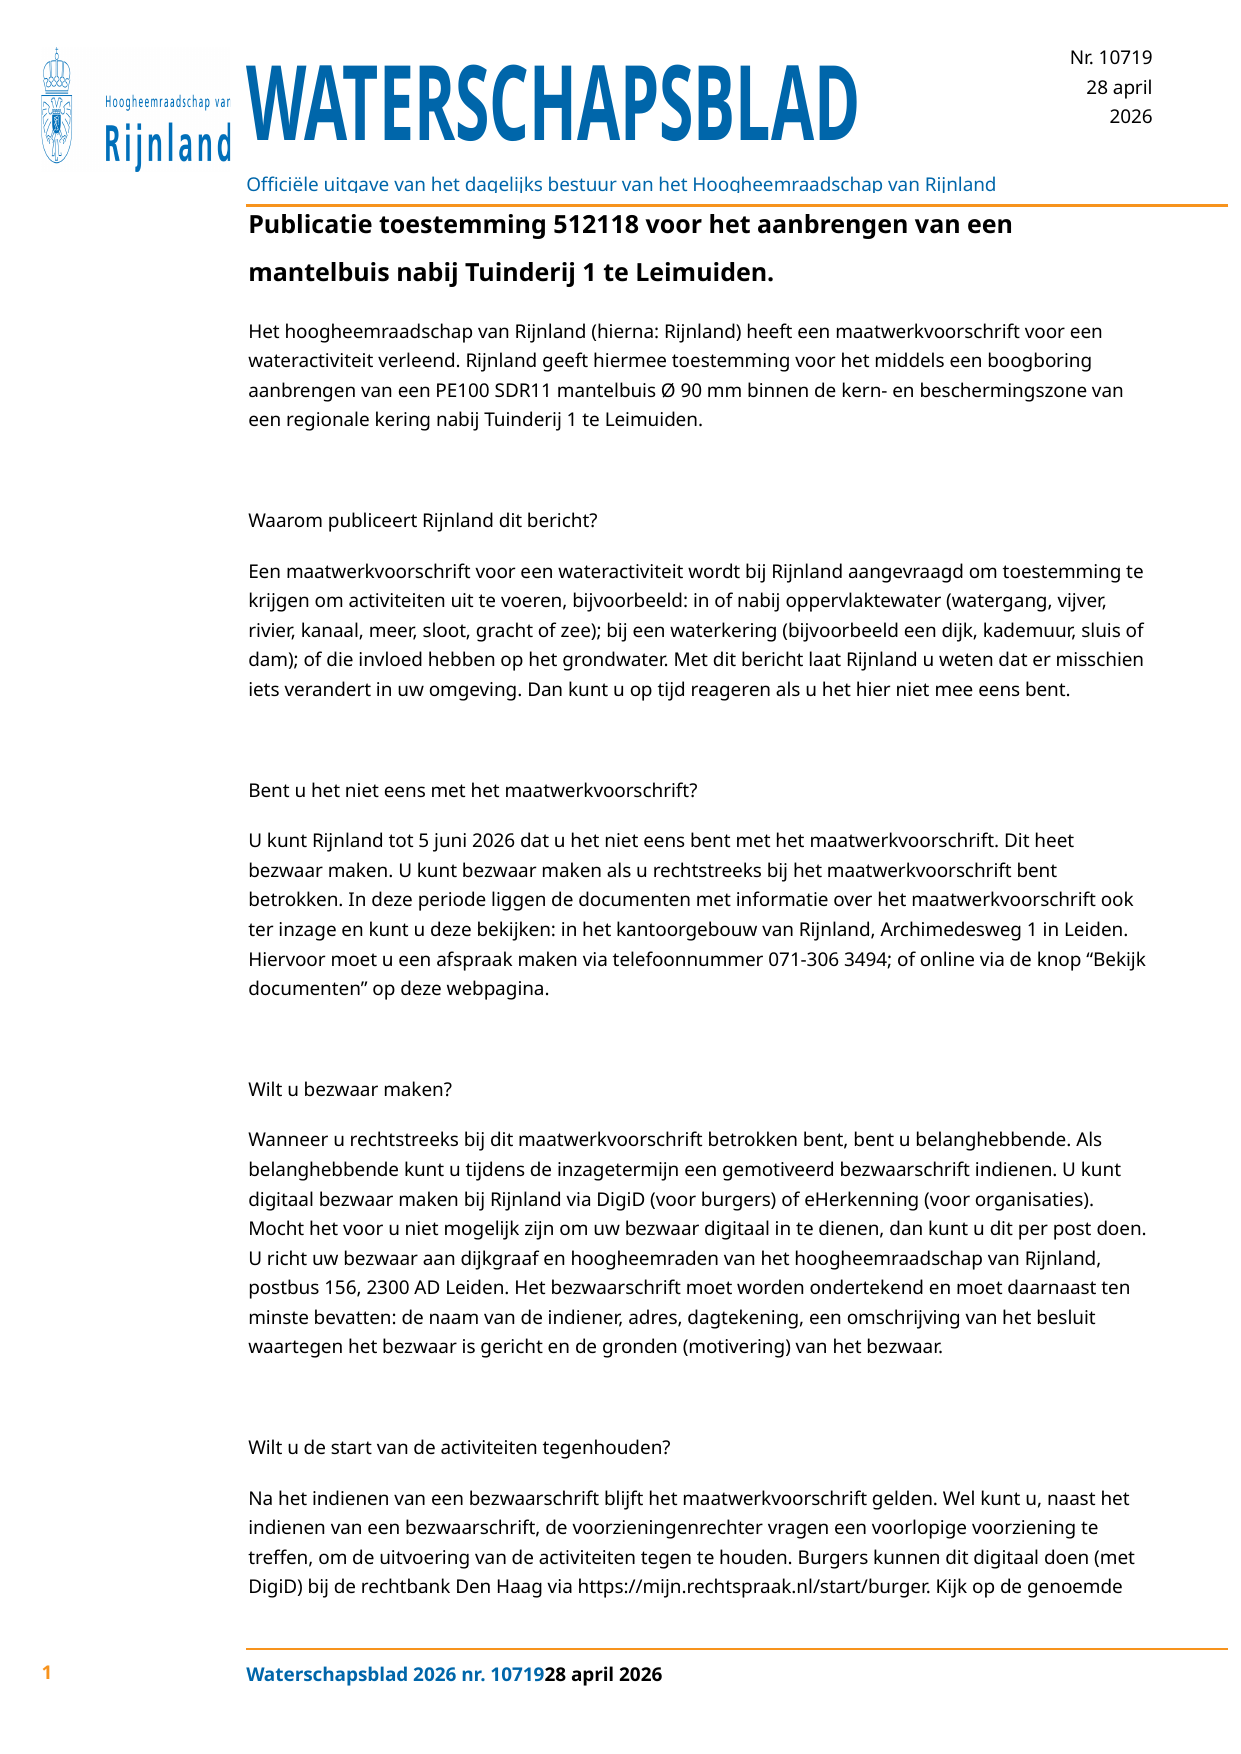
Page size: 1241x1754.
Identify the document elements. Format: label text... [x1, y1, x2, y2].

text Bent u het niet eens met het maatwerkvoorschrift? [248, 777, 1152, 803]
text Een maatwerkvoorschrift voor een wateractiviteit wordt bij Rijnland aangevraagd om toestemming te krijgen om activiteiten uit te voeren, bijvoorbeeld: in of nabij oppervlaktewater (watergang, vijver, rivier, kanaal, meer, sloot, gracht of zee); bij een waterkering (bijvoorbeeld een dijk, kademuur, sluis of dam); of die invloed hebben op het grondwater. Met dit bericht laat Rijnland u weten dat er misschien iets verandert in uw omgeving. Dan kunt u op tijd reageren als u het hier niet mee eens bent. [248, 558, 1152, 702]
picture [41, 47, 231, 172]
text Wilt u bezwaar maken? [248, 1076, 1152, 1102]
text Het hoogheemraadschap van Rijnland (hierna: Rijnland) heeft een maatwerkvoorschrift voor een wateractiviteit verleend. Rijnland geeft hiermee toestemming voor het middels een boogboring aanbrengen van een PE100 SDR11 mantelbuis Ø 90 mm binnen de kern- en beschermingszone van een regionale kering nabij Tuinderij 1 te Leimuiden. [248, 318, 1152, 432]
text Waarom publiceert Rijnland dit bericht? [248, 507, 1152, 533]
text U kunt Rijnland tot 5 juni 2026 dat u het niet eens bent met het maatwerkvoorschrift. Dit heet bezwaar maken. U kunt bezwaar maken als u rechtstreeks bij het maatwerkvoorschrift bent betrokken. In deze periode liggen de documenten met informatie over het maatwerkvoorschrift ook ter inzage en kunt u deze bekijken: in het kantoorgebouw van Rijnland, Archimedesweg 1 in Leiden. Hiervoor moet u een afspraak maken via telefoonnummer 071-306 3494; of online via de knop “Bekijk documenten” op deze webpagina. [248, 827, 1152, 1001]
text Publicatie toestemming 512118 voor het aanbrengen van een mantelbuis nabij Tuinderij 1 te Leimuiden. [248, 207, 1152, 288]
text Na het indienen van een bezwaarschrift blijft het maatwerkvoorschrift gelden. Wel kunt u, naast het indienen van een bezwaarschrift, de voorzieningenrechter vragen een voorlopige voorziening te treffen, om de uitvoering van de activiteiten tegen te houden. Burgers kunnen dit digitaal doen (met DigiD) bij de rechtbank Den Haag via https://mijn.rechtspraak.nl/start/burger. Kijk op de genoemde [248, 1485, 1152, 1599]
text Wilt u de start van de activiteiten tegenhouden? [248, 1434, 1152, 1460]
text Wanneer u rechtstreeks bij dit maatwerkvoorschrift betrokken bent, bent u belanghebbende. Als belanghebbende kunt u tijdens de inzagetermijn een gemotiveerd bezwaarschrift indienen. U kunt digitaal bezwaar maken bij Rijnland via DigiD (voor burgers) of eHerkenning (voor organisaties). Mocht het voor u niet mogelijk zijn om uw bezwaar digitaal in te dienen, dan kunt u dit per post doen. U richt uw bezwaar aan dijkgraaf en hoogheemraden van het hoogheemraadschap van Rijnland, postbus 156, 2300 AD Leiden. Het bezwaarschrift moet worden ondertekend en moet daarnaast ten minste bevatten: de naam van de indiener, adres, dagtekening, een omschrijving van het besluit waartegen het bezwaar is gericht en de gronden (motivering) van het bezwaar. [248, 1127, 1152, 1359]
